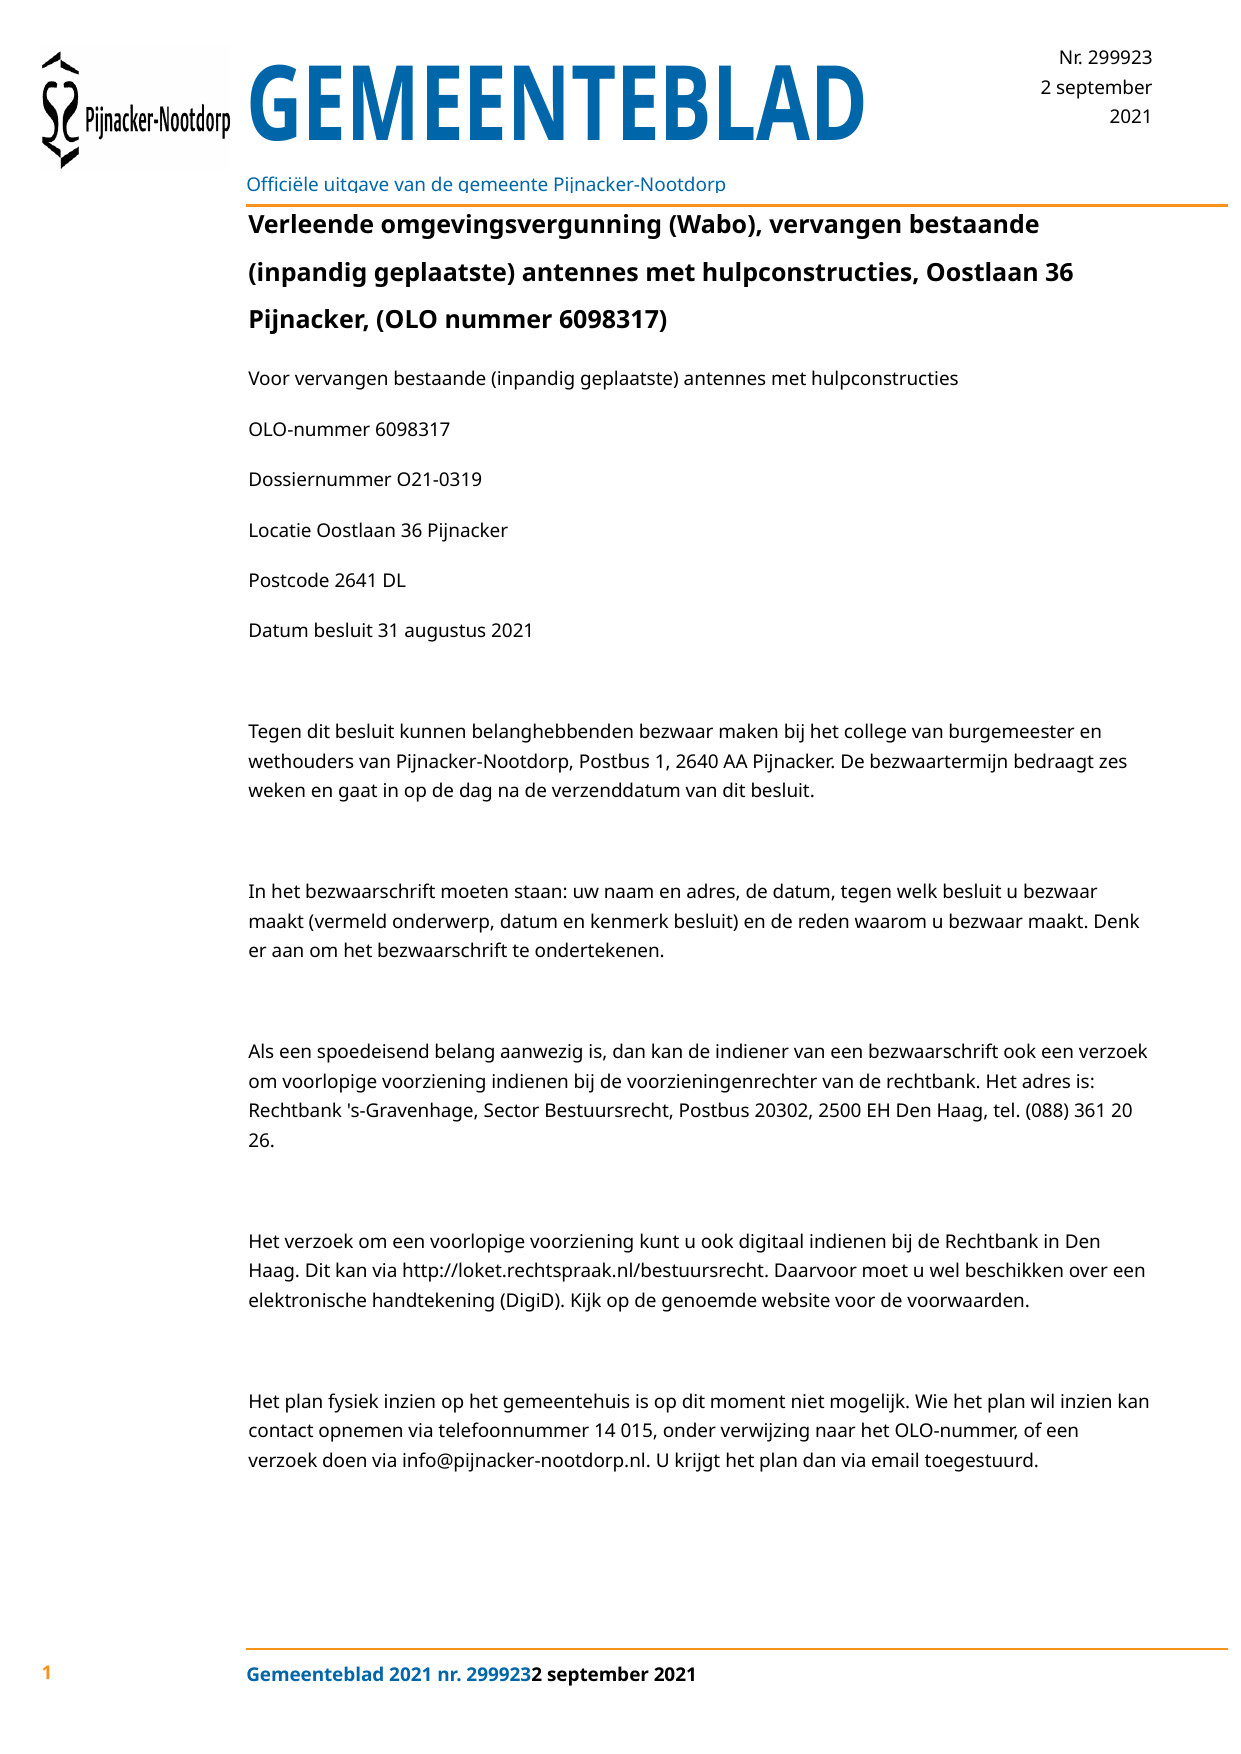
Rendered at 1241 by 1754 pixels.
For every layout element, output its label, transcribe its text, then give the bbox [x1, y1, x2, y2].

picture [41, 47, 231, 172]
text Verleende omgevingsvergunning (Wabo), vervangen bestaande (inpandig geplaatste) antennes met hulpconstructies, Oostlaan 36 Pijnacker, (OLO nummer 6098317) [248, 207, 1152, 336]
text Tegen dit besluit kunnen belanghebbenden bezwaar maken bij het college van burgemeester en wethouders van Pijnacker-Nootdorp, Postbus 1, 2640 AA Pijnacker. De bezwaartermijn bedraagt zes weken en gaat in op de dag na de verzenddatum van dit besluit. [248, 718, 1152, 803]
text Datum besluit 31 augustus 2021 [248, 618, 1152, 643]
text Postcode 2641 DL [248, 567, 1152, 593]
text Voor vervangen bestaande (inpandig geplaatste) antennes met hulpconstructies [248, 366, 1152, 391]
text Het verzoek om een voorlopige voorziening kunt u ook digitaal indienen bij de Rechtbank in Den Haag. Dit kan via http://loket.rechtspraak.nl/bestuursrecht. Daarvoor moet u wel beschikken over een elektronische handtekening (DigiD). Kijk op de genoemde website voor de voorwaarden. [248, 1228, 1152, 1313]
text In het bezwaarschrift moeten staan: uw naam en adres, de datum, tegen welk besluit u bezwaar maakt (vermeld onderwerp, datum en kenmerk besluit) en de reden waarom u bezwaar maakt. Denk er aan om het bezwaarschrift te ondertekenen. [248, 878, 1152, 963]
text Locatie Oostlaan 36 Pijnacker [248, 517, 1152, 542]
text Als een spoedeisend belang aanwezig is, dan kan de indiener van een bezwaarschrift ook een verzoek om voorlopige voorziening indienen bij de voorzieningenrechter van de rechtbank. Het adres is: Rechtbank 's-Gravenhage, Sector Bestuursrecht, Postbus 20302, 2500 EH Den Haag, tel. (088) 361 20 26. [248, 1038, 1152, 1153]
text OLO-nummer 6098317 [248, 416, 1152, 442]
text Het plan fysiek inzien op het gemeentehuis is op dit moment niet mogelijk. Wie het plan wil inzien kan contact opnemen via telefoonnummer 14 015, onder verwijzing naar het OLO-nummer, of een verzoek doen via info@pijnacker-nootdorp.nl. U krijgt het plan dan via email toegestuurd. [248, 1388, 1152, 1473]
text Dossiernummer O21-0319 [248, 466, 1152, 492]
